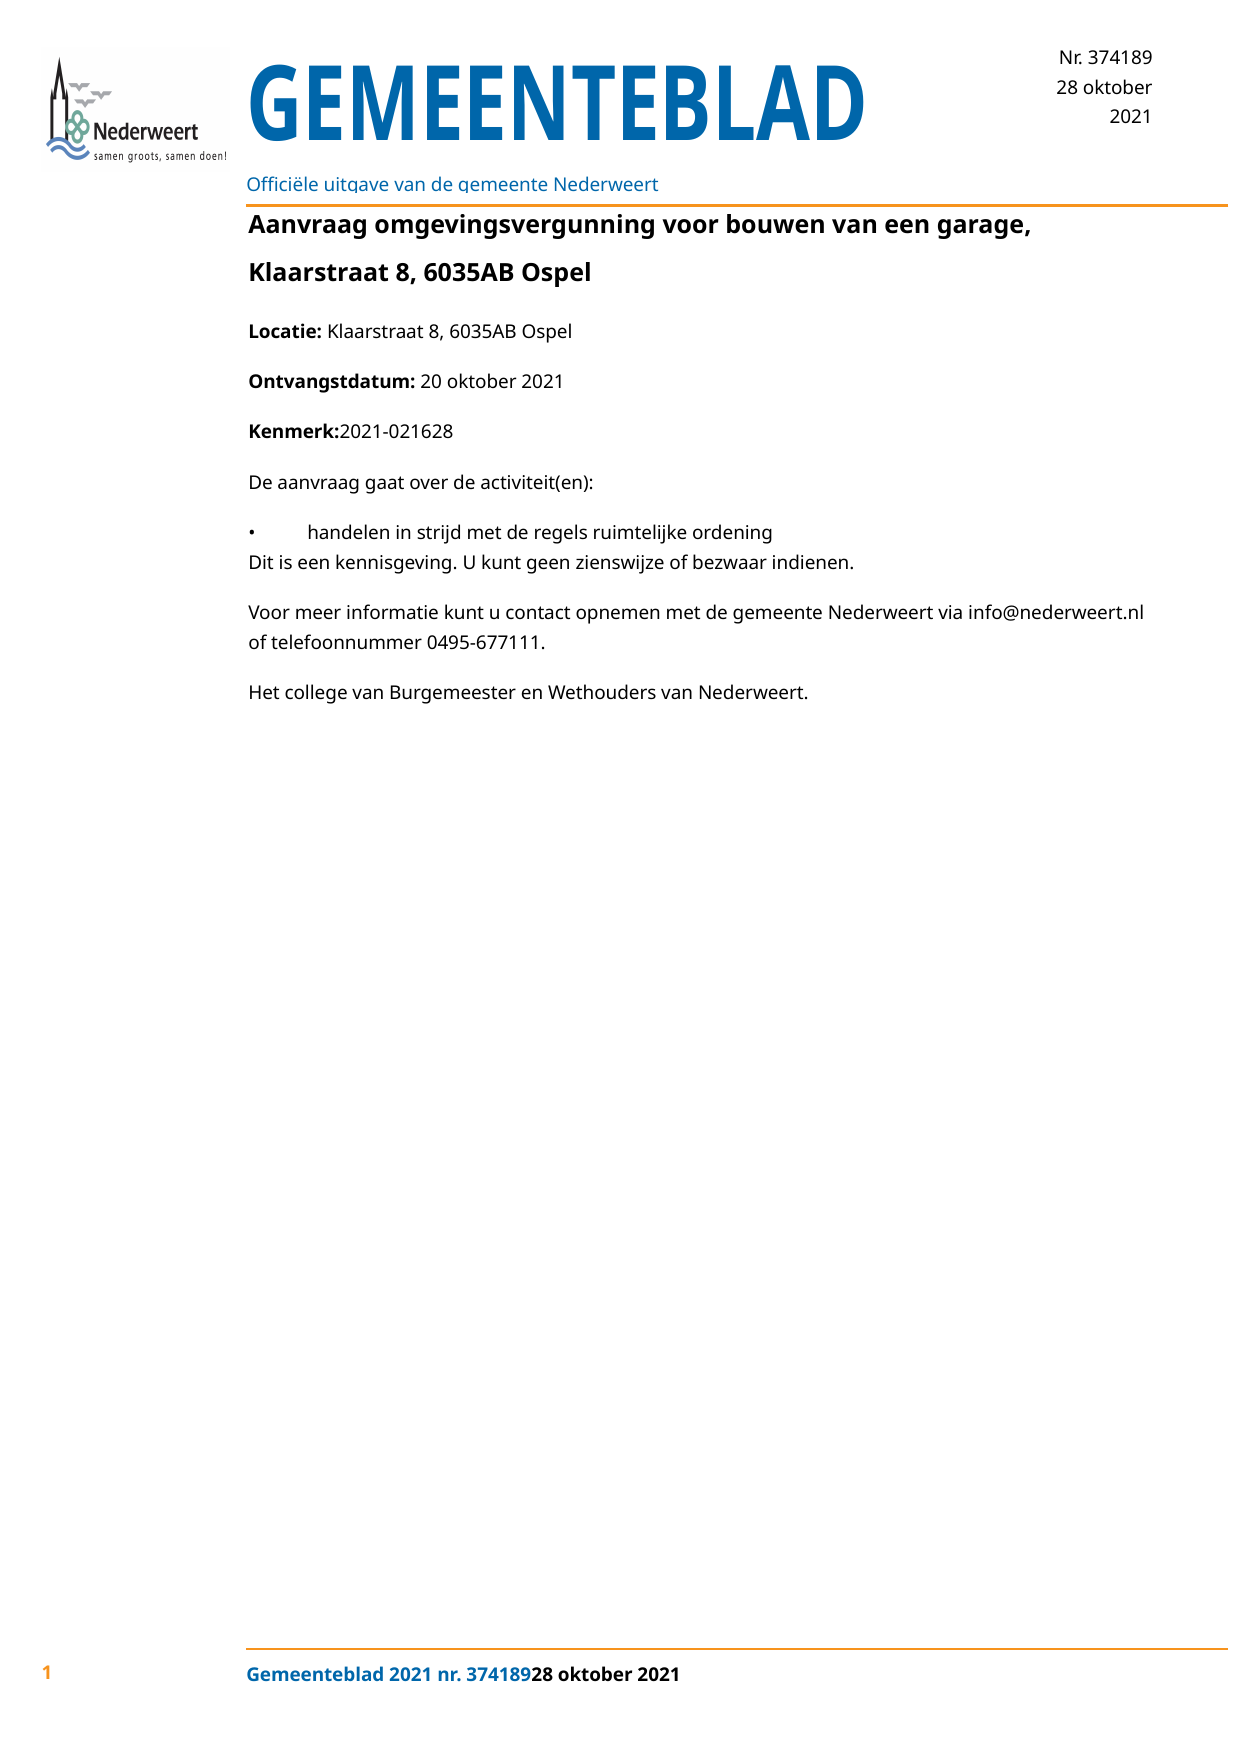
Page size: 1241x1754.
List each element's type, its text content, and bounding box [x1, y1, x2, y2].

text Aanvraag omgevingsvergunning voor bouwen van een garage, Klaarstraat 8, 6035AB Ospel [248, 207, 1152, 288]
text Locatie: Klaarstraat 8, 6035AB Ospel [248, 318, 1152, 344]
text Kenmerk:2021-021628 [248, 419, 1152, 444]
text Het college van Burgemeester en Wethouders van Nederweert. [248, 679, 1152, 705]
text Dit is een kennisgeving. U kunt geen zienswijze of bezwaar indienen. [248, 549, 1152, 575]
picture [41, 47, 231, 172]
text Voor meer informatie kunt u contact opnemen met de gemeente Nederweert via info@nederweert.nl of telefoonnummer 0495-677111. [248, 599, 1152, 655]
list handelen in strijd met de regels ruimtelijke ordening [248, 519, 1152, 545]
text Ontvangstdatum: 20 oktober 2021 [248, 368, 1152, 394]
text De aanvraag gaat over de activiteit(en): [248, 469, 1152, 495]
